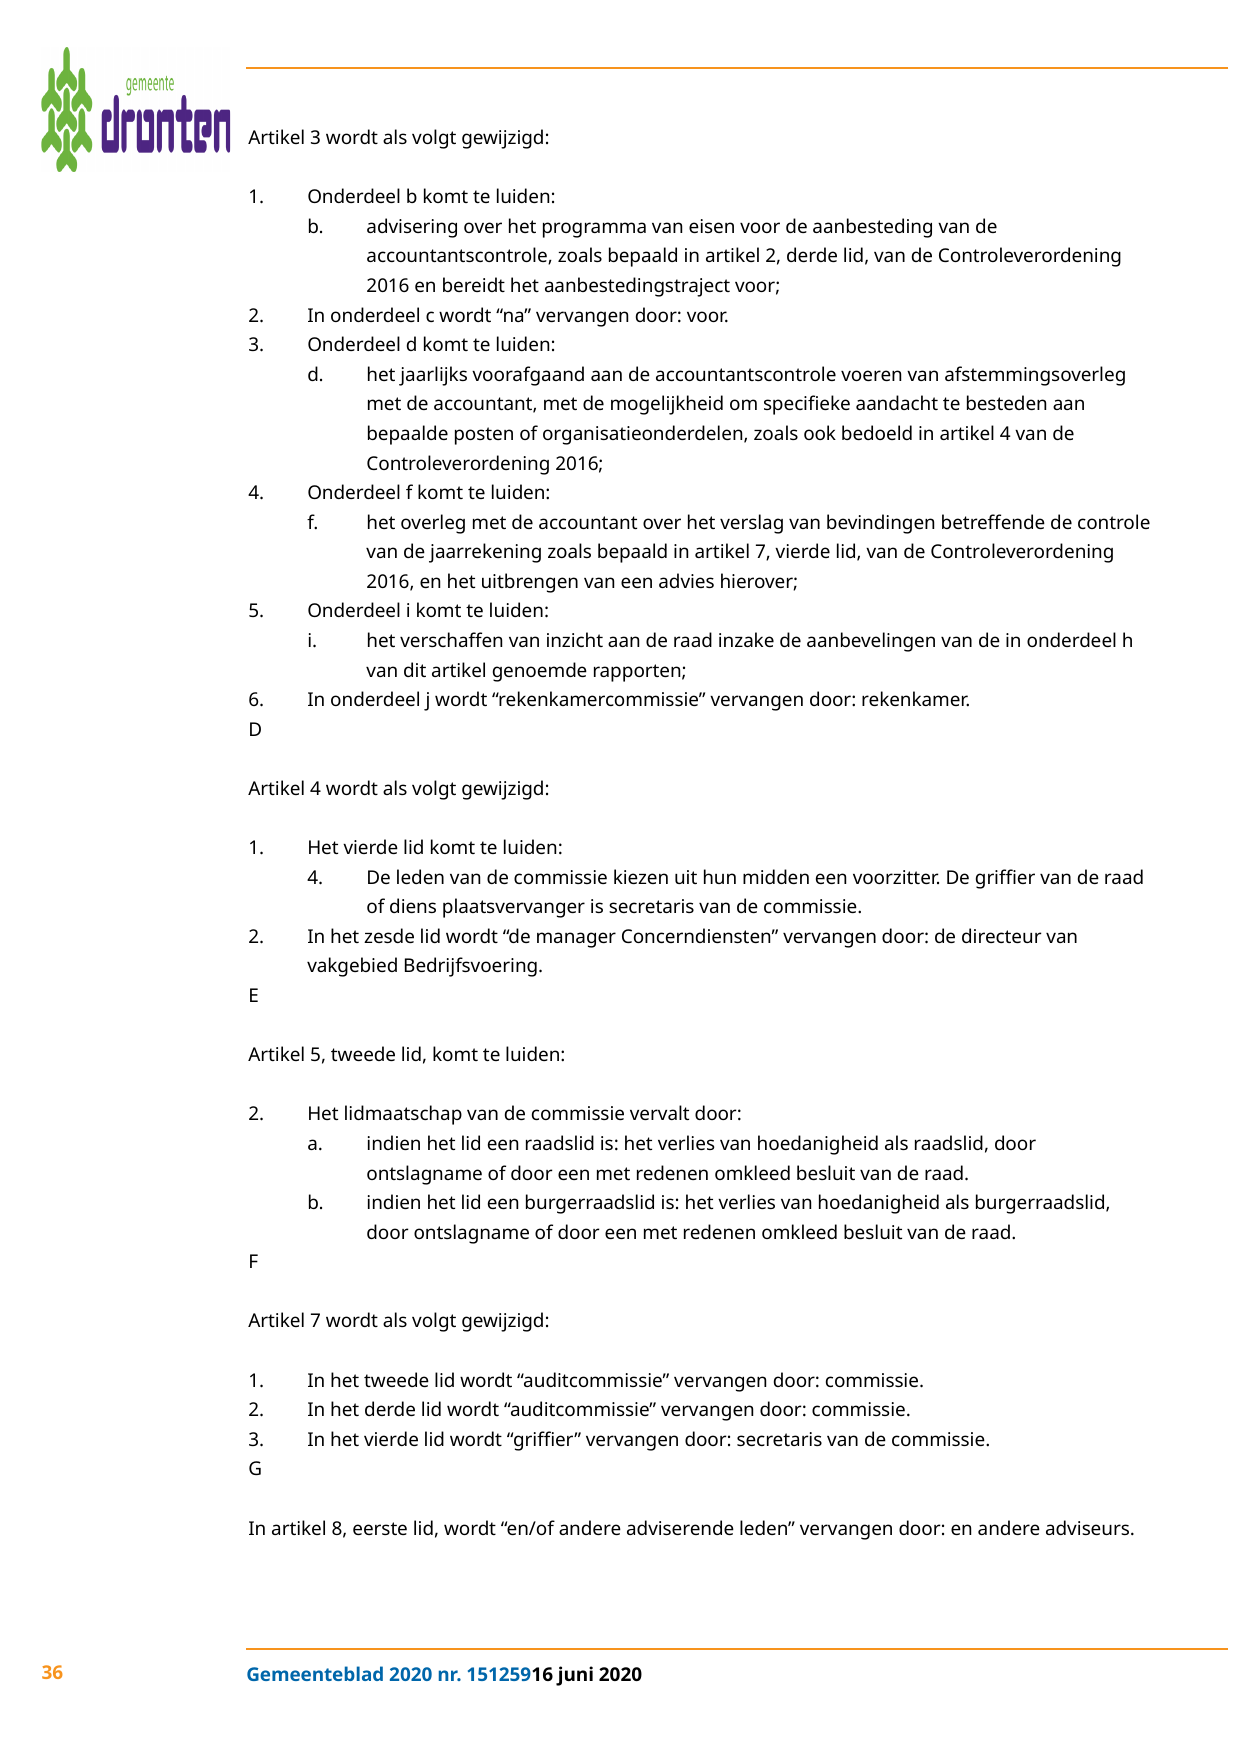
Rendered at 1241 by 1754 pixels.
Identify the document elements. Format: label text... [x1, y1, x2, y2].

list het overleg met de accountant over het verslag van bevindingen betreffende de controle van de jaarrekening zoals bepaald in artikel 7, vierde lid, van de Controleverordening 2016, en het uitbrengen van een advies hierover; [307, 509, 1152, 594]
list De leden van de commissie kiezen uit hun midden een voorzitter. De griffier van de raad of diens plaatsvervanger is secretaris van de commissie. [307, 864, 1152, 919]
text Artikel 5, tweede lid, komt te luiden: [248, 1041, 1152, 1067]
list het verschaffen van inzicht aan de raad inzake de aanbevelingen van de in onderdeel h van dit artikel genoemde rapporten; [307, 627, 1152, 683]
list In onderdeel j wordt “rekenkamercommissie” vervangen door: rekenkamer. [248, 686, 1152, 712]
list Onderdeel f komt te luiden: [248, 479, 1152, 505]
list Onderdeel b komt te luiden: [248, 183, 1152, 209]
list In het tweede lid wordt “auditcommissie” vervangen door: commissie. [248, 1367, 1152, 1393]
list advisering over het programma van eisen voor de aanbesteding van de accountantscontrole, zoals bepaald in artikel 2, derde lid, van de Controleverordening 2016 en bereidt het aanbestedingstraject voor; [307, 213, 1152, 298]
list In het vierde lid wordt “griffier” vervangen door: secretaris van de commissie. [248, 1426, 1152, 1452]
list Onderdeel i komt te luiden: [248, 598, 1152, 623]
picture [41, 47, 231, 172]
text G [248, 1456, 1152, 1481]
list Onderdeel d komt te luiden: [248, 331, 1152, 357]
list het jaarlijks voorafgaand aan de accountantscontrole voeren van afstemmingsoverleg met de accountant, met de mogelijkheid om specifieke aandacht te besteden aan bepaalde posten of organisatieonderdelen, zoals ook bedoeld in artikel 4 van de Controleverordening 2016; [307, 361, 1152, 476]
text Artikel 4 wordt als volgt gewijzigd: [248, 775, 1152, 801]
text Artikel 7 wordt als volgt gewijzigd: [248, 1308, 1152, 1333]
list Het lidmaatschap van de commissie vervalt door: [248, 1101, 1152, 1126]
list In het derde lid wordt “auditcommissie” vervangen door: commissie. [248, 1396, 1152, 1422]
text E [248, 982, 1152, 1008]
list indien het lid een raadslid is: het verlies van hoedanigheid als raadslid, door ontslagname of door een met redenen omkleed besluit van de raad. [307, 1130, 1152, 1186]
text D [248, 716, 1152, 742]
text Artikel 3 wordt als volgt gewijzigd: [248, 124, 1152, 150]
text In artikel 8, eerste lid, wordt “en/of andere adviserende leden” vervangen door: en andere adviseurs. [248, 1515, 1152, 1541]
list indien het lid een burgerraadslid is: het verlies van hoedanigheid als burgerraadslid, door ontslagname of door een met redenen omkleed besluit van de raad. [307, 1189, 1152, 1245]
text F [248, 1248, 1152, 1274]
list In het zesde lid wordt “de manager Concerndiensten” vervangen door: de directeur van vakgebied Bedrijfsvoering. [248, 923, 1152, 978]
list Het vierde lid komt te luiden: [248, 834, 1152, 860]
list In onderdeel c wordt “na” vervangen door: voor. [248, 302, 1152, 328]
